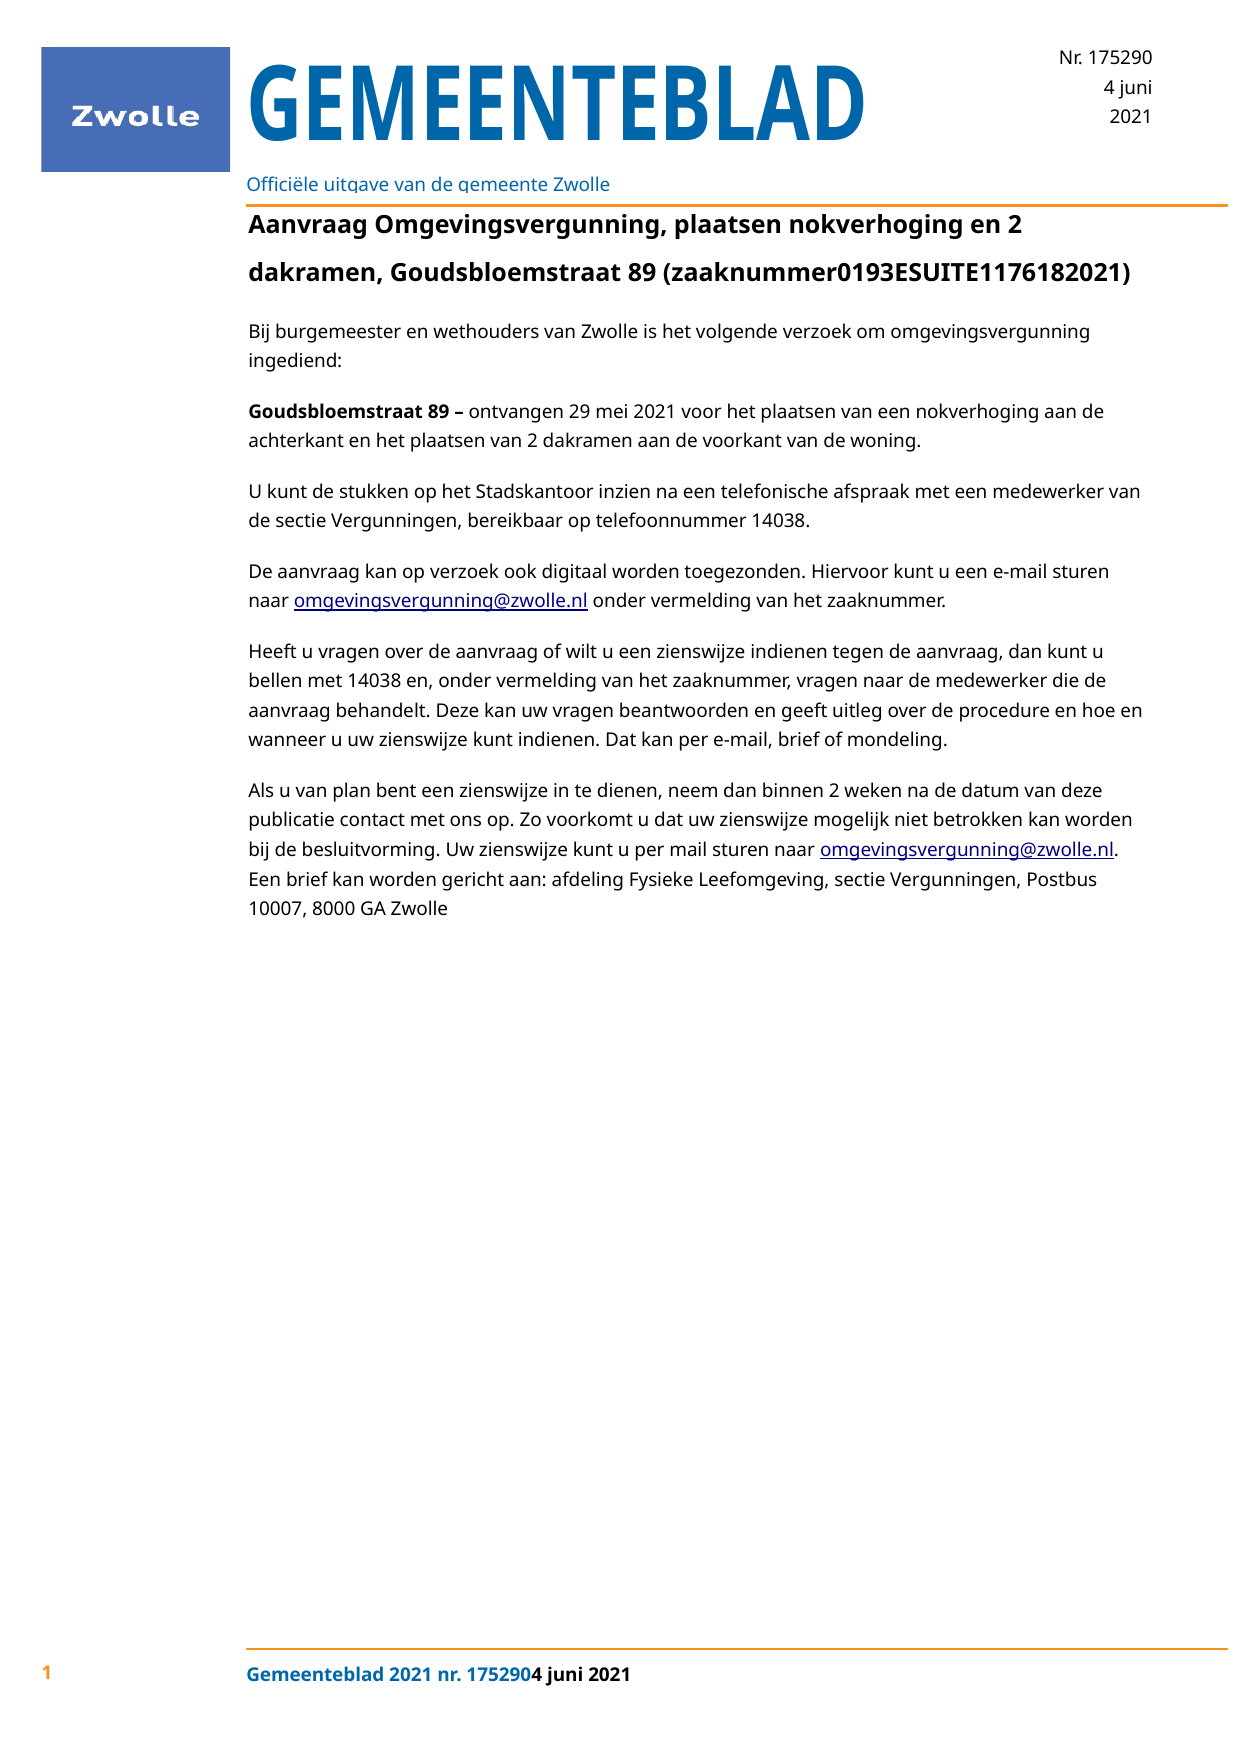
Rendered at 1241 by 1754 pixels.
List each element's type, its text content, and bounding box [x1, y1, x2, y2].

text Bij burgemeester en wethouders van Zwolle is het volgende verzoek om omgevingsvergunning ingediend: [248, 318, 1152, 373]
picture [41, 47, 231, 172]
text Aanvraag Omgevingsvergunning, plaatsen nokverhoging en 2 dakramen, Goudsbloemstraat 89 (zaaknummer0193ESUITE1176182021) [248, 207, 1152, 288]
text Goudsbloemstraat 89 – ontvangen 29 mei 2021 voor het plaatsen van een nokverhoging aan de achterkant en het plaatsen van 2 dakramen aan de voorkant van de woning. [248, 398, 1152, 453]
text U kunt de stukken op het Stadskantoor inzien na een telefonische afspraak met een medewerker van de sectie Vergunningen, bereikbaar op telefoonnummer 14038. [248, 478, 1152, 533]
text Als u van plan bent een zienswijze in te dienen, neem dan binnen 2 weken na de datum van deze publicatie contact met ons op. Zo voorkomt u dat uw zienswijze mogelijk niet betrokken kan worden bij de besluitvorming. Uw zienswijze kunt u per mail sturen naar omgevingsvergunning@zwolle.nl. Een brief kan worden gericht aan: afdeling Fysieke Leefomgeving, sectie Vergunningen, Postbus 10007, 8000 GA Zwolle [248, 777, 1152, 921]
text Heeft u vragen over de aanvraag of wilt u een zienswijze indienen tegen de aanvraag, dan kunt u bellen met 14038 en, onder vermelding van het zaaknummer, vragen naar de medewerker die de aanvraag behandelt. Deze kan uw vragen beantwoorden en geeft uitleg over de procedure en hoe en wanneer u uw zienswijze kunt indienen. Dat kan per e-mail, brief of mondeling. [248, 638, 1152, 752]
text De aanvraag kan op verzoek ook digitaal worden toegezonden. Hiervoor kunt u een e-mail sturen naar omgevingsvergunning@zwolle.nl onder vermelding van het zaaknummer. [248, 558, 1152, 613]
